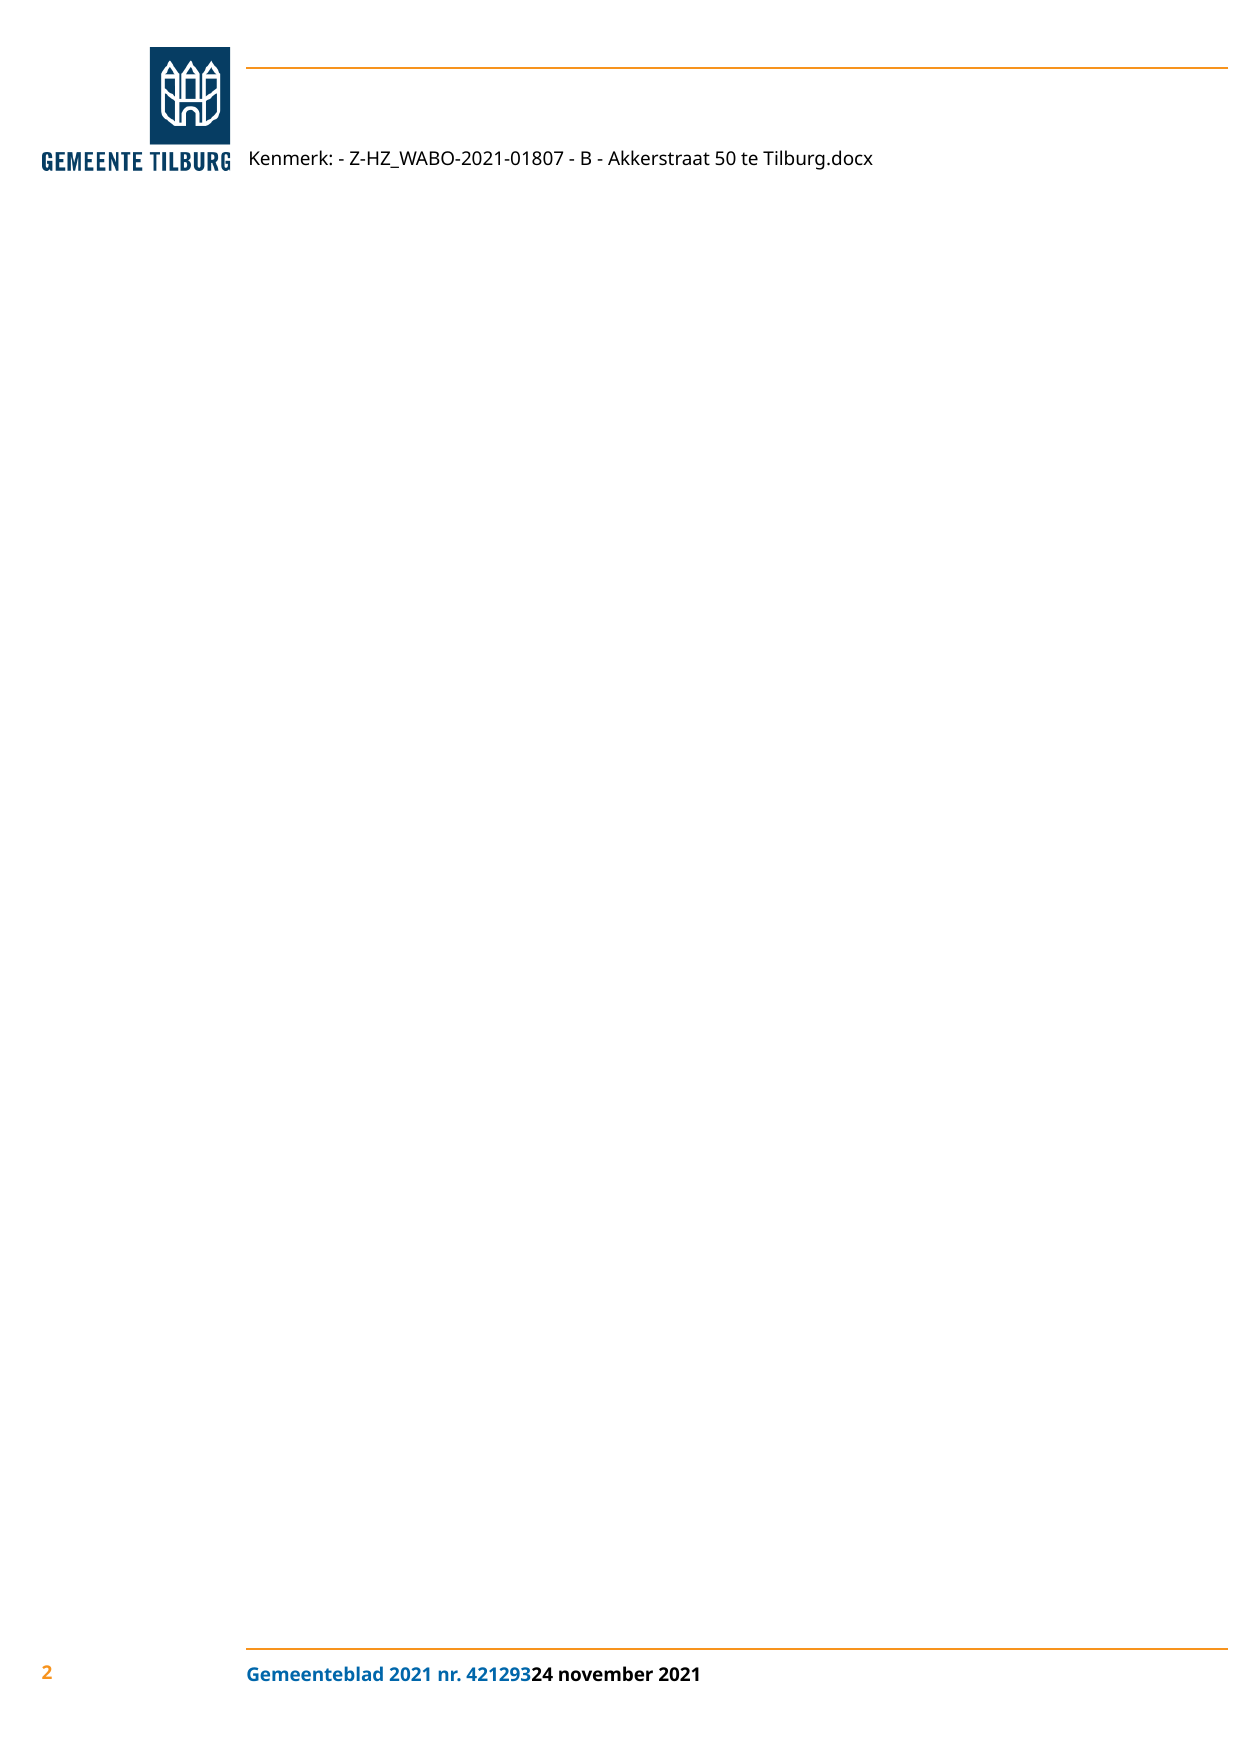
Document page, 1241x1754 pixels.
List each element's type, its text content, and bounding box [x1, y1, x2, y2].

picture [41, 47, 231, 172]
text Kenmerk: - Z-HZ_WABO-2021-01807 - B - Akkerstraat 50 te Tilburg.docx [248, 145, 1152, 171]
